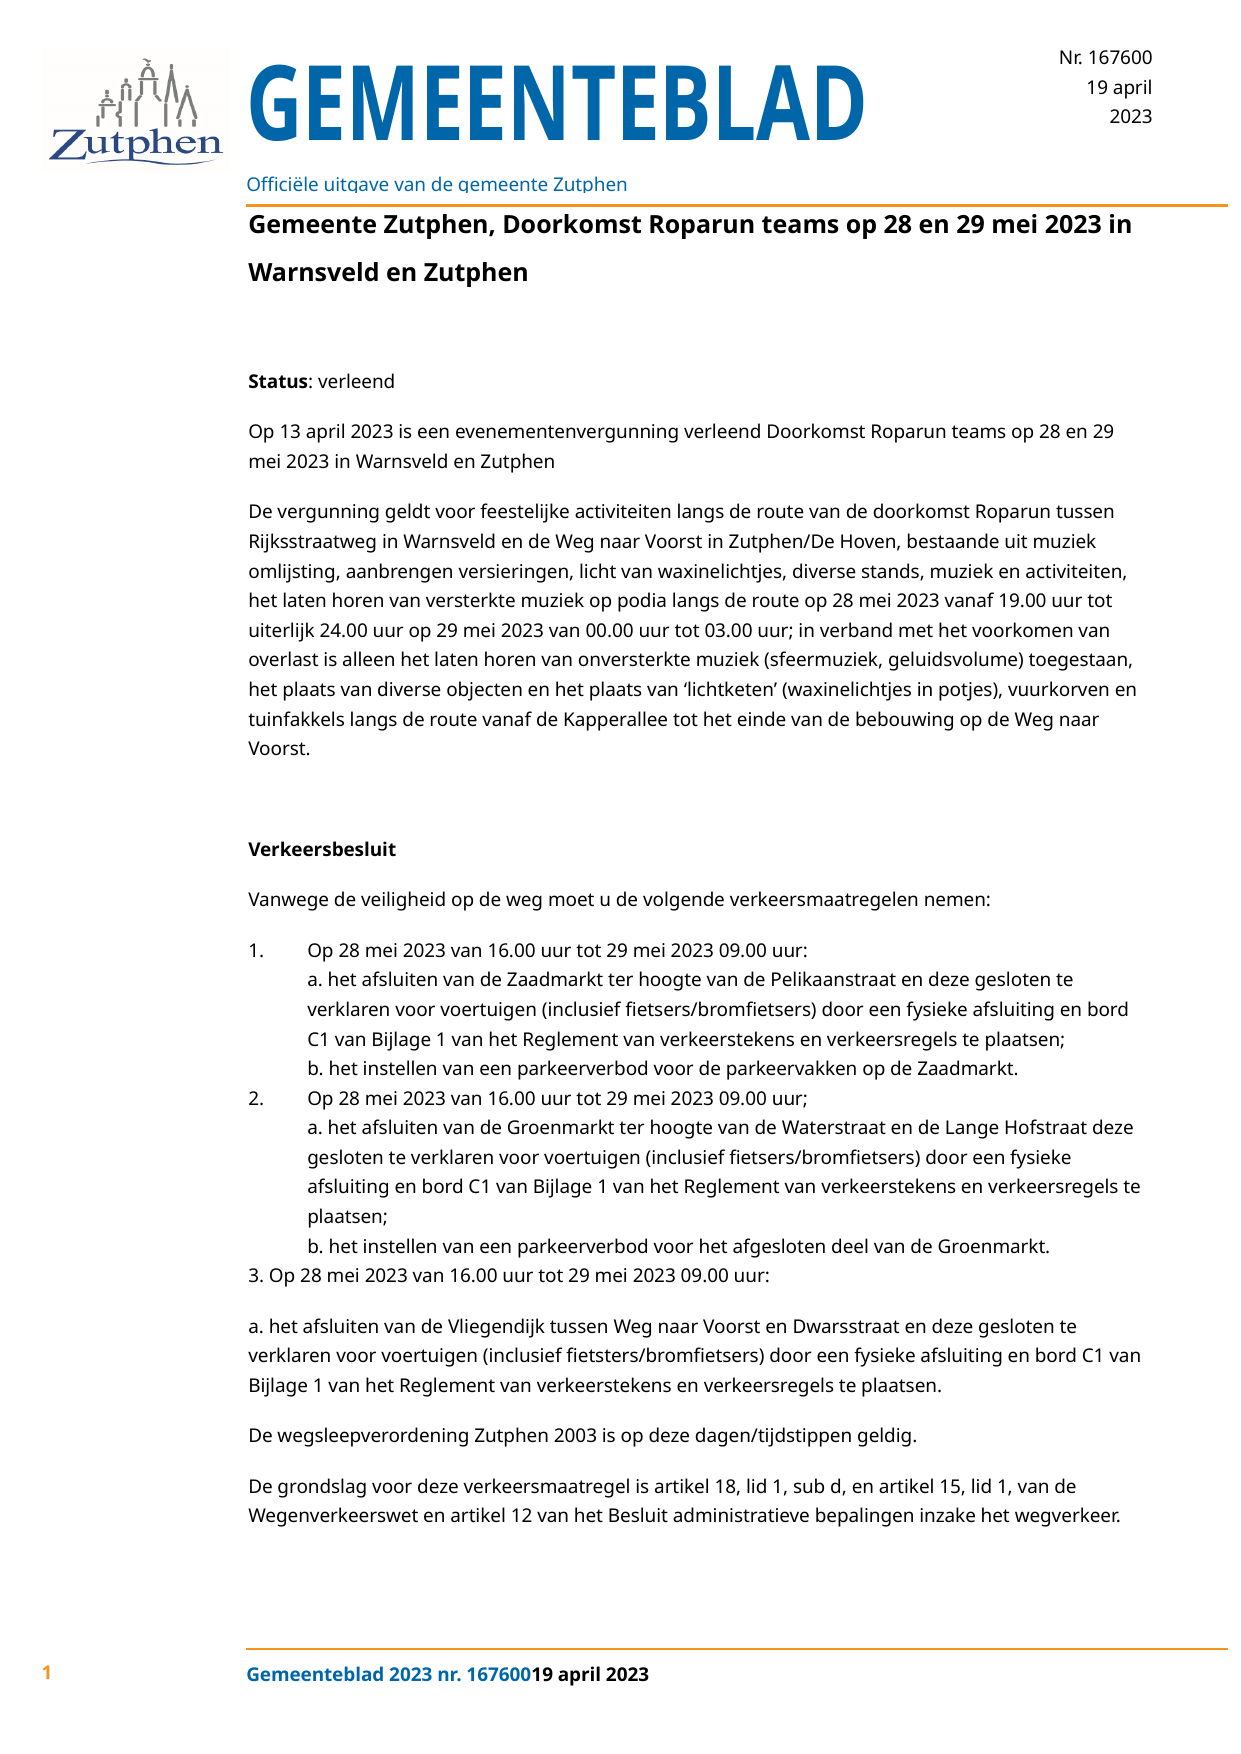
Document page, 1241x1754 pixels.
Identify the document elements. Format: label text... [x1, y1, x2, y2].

list Op 28 mei 2023 van 16.00 uur tot 29 mei 2023 09.00 uur; [248, 1085, 1152, 1111]
text De wegsleepverordening Zutphen 2003 is op deze dagen/tijdstippen geldig. [248, 1422, 1152, 1448]
text De grondslag voor deze verkeersmaatregel is artikel 18, lid 1, sub d, en artikel 15, lid 1, van de Wegenverkeerswet en artikel 12 van het Besluit administratieve bepalingen inzake het wegverkeer. [248, 1473, 1152, 1528]
list a. het afsluiten van de Zaadmarkt ter hoogte van de Pelikaanstraat en deze gesloten te verklaren voor voertuigen (inclusief fietsers/bromfietsers) door een fysieke afsluiting en bord C1 van Bijlage 1 van het Reglement van verkeerstekens en verkeersregels te plaatsen; [248, 967, 1152, 1052]
text 3. Op 28 mei 2023 van 16.00 uur tot 29 mei 2023 09.00 uur: [248, 1262, 1152, 1288]
text De vergunning geldt voor feestelijke activiteiten langs de route van de doorkomst Roparun tussen Rijksstraatweg in Warnsveld en de Weg naar Voorst in Zutphen/De Hoven, bestaande uit muziek omlijsting, aanbrengen versieringen, licht van waxinelichtjes, diverse stands, muziek en activiteiten, het laten horen van versterkte muziek op podia langs de route op 28 mei 2023 vanaf 19.00 uur tot uiterlijk 24.00 uur op 29 mei 2023 van 00.00 uur tot 03.00 uur; in verband met het voorkomen van overlast is alleen het laten horen van onversterkte muziek (sfeermuziek, geluidsvolume) toegestaan, het plaats van diverse objecten en het plaats van ‘lichtketen’ (waxinelichtjes in potjes), vuurkorven en tuinfakkels langs de route vanaf de Kapperallee tot het einde van de bebouwing op de Weg naar Voorst. [248, 499, 1152, 761]
list a. het afsluiten van de Groenmarkt ter hoogte van de Waterstraat en de Lange Hofstraat deze gesloten te verklaren voor voertuigen (inclusief fietsers/bromfietsers) door een fysieke afsluiting en bord C1 van Bijlage 1 van het Reglement van verkeerstekens en verkeersregels te plaatsen; [248, 1114, 1152, 1229]
text Verkeersbesluit [248, 836, 1152, 862]
list Op 28 mei 2023 van 16.00 uur tot 29 mei 2023 09.00 uur: [248, 937, 1152, 963]
picture [41, 47, 231, 172]
text a. het afsluiten van de Vliegendijk tussen Weg naar Voorst en Dwarsstraat en deze gesloten te verklaren voor voertuigen (inclusief fietsters/bromfietsers) door een fysieke afsluiting en bord C1 van Bijlage 1 van het Reglement van verkeerstekens en verkeersregels te plaatsen. [248, 1313, 1152, 1398]
text Status: verleend [248, 368, 1152, 394]
list b. het instellen van een parkeerverbod voor het afgesloten deel van de Groenmarkt. [248, 1233, 1152, 1259]
text Vanwege de veiligheid op de weg moet u de volgende verkeersmaatregelen nemen: [248, 887, 1152, 912]
text Gemeente Zutphen, Doorkomst Roparun teams op 28 en 29 mei 2023 in Warnsveld en Zutphen [248, 207, 1152, 288]
text Op 13 april 2023 is een evenementenvergunning verleend Doorkomst Roparun teams op 28 en 29 mei 2023 in Warnsveld en Zutphen [248, 419, 1152, 474]
list b. het instellen van een parkeerverbod voor de parkeervakken op de Zaadmarkt. [248, 1055, 1152, 1081]
